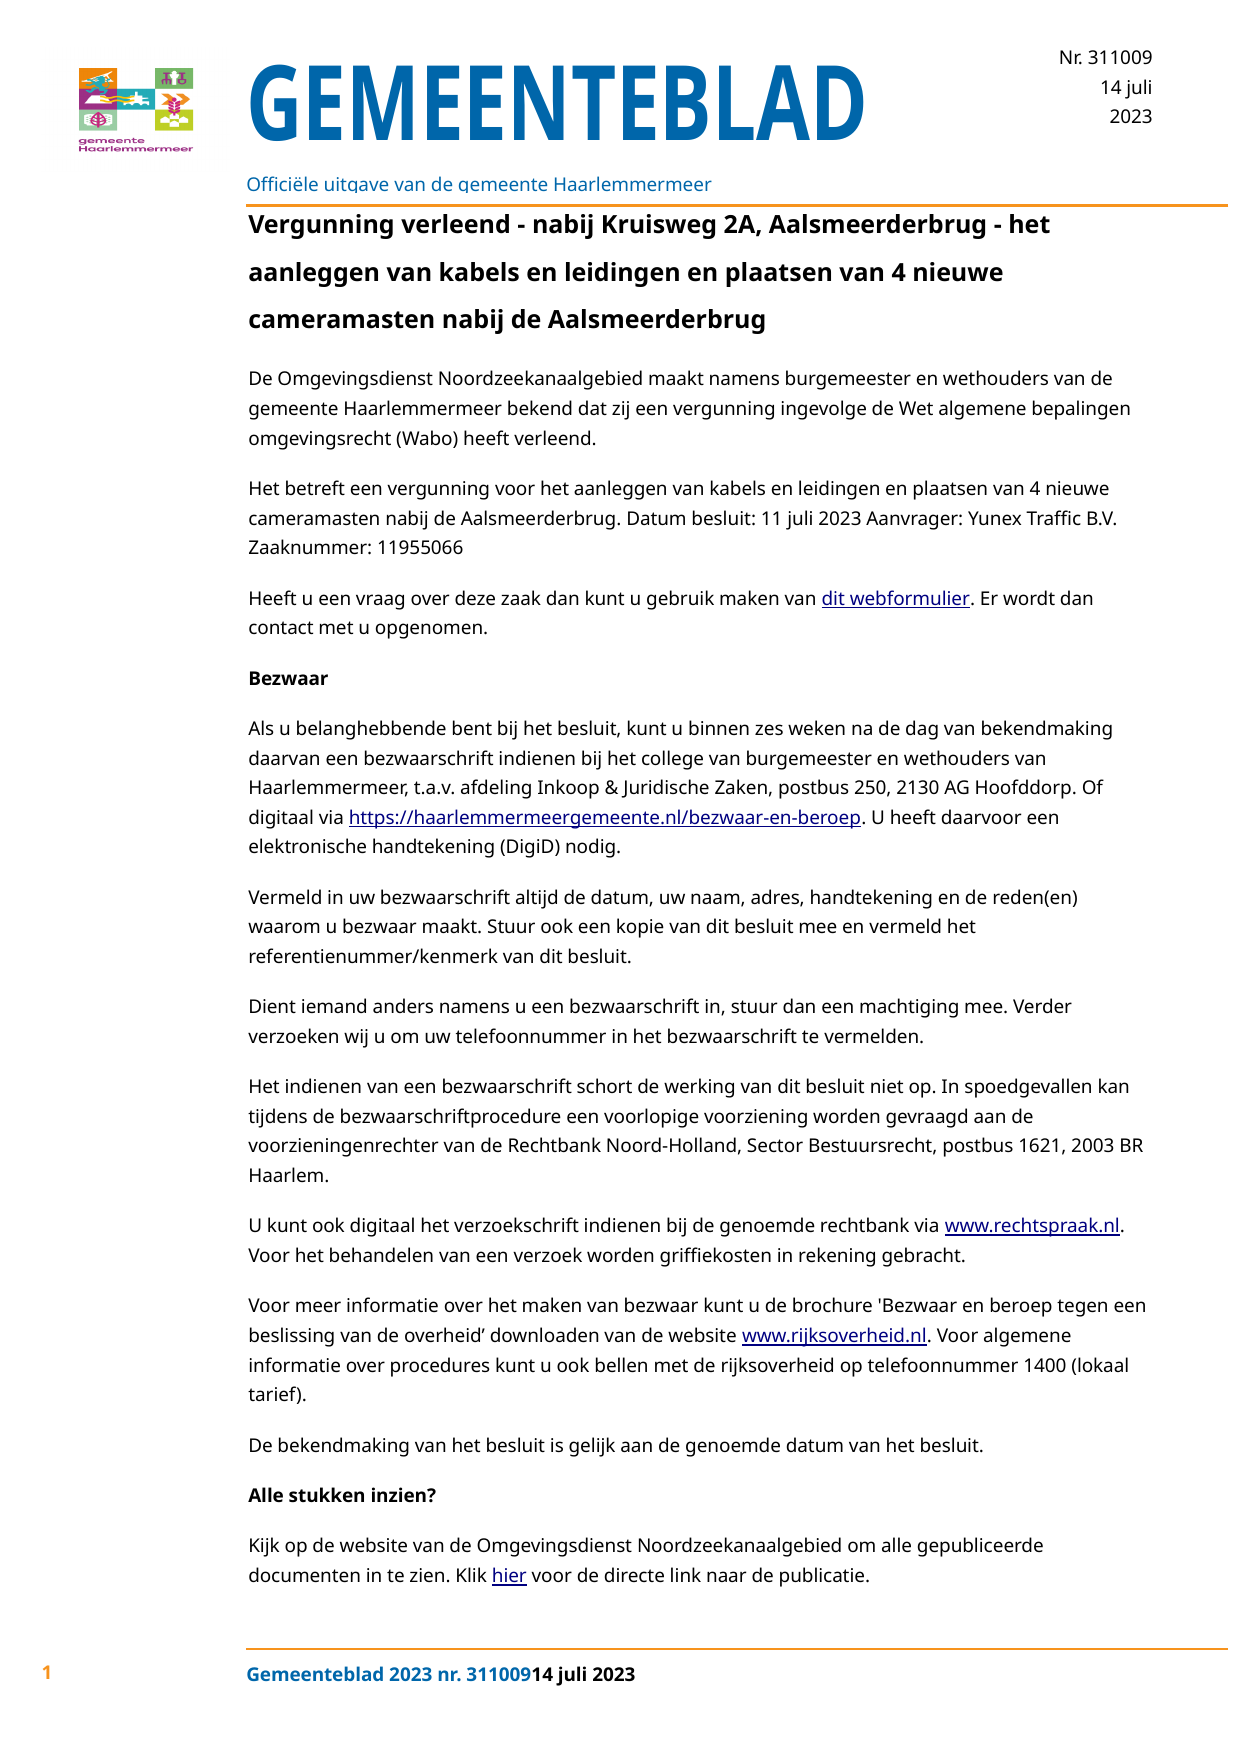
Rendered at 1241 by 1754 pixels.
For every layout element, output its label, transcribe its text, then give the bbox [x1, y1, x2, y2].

text Het indienen van een bezwaarschrift schort de werking van dit besluit niet op. In spoedgevallen kan tijdens de bezwaarschriftprocedure een voorlopige voorziening worden gevraagd aan de voorzieningenrechter van de Rechtbank Noord-Holland, Sector Bestuursrecht, postbus 1621, 2003 BR Haarlem. [248, 1073, 1152, 1188]
text De bekendmaking van het besluit is gelijk aan de genoemde datum van het besluit. [248, 1432, 1152, 1457]
text Vermeld in uw bezwaarschrift altijd de datum, uw naam, adres, handtekening en de reden(en) waarom u bezwaar maakt. Stuur ook een kopie van dit besluit mee en vermeld het referentienummer/kenmerk van dit besluit. [248, 884, 1152, 969]
text Voor meer informatie over het maken van bezwaar kunt u de brochure 'Bezwaar en beroep tegen een beslissing van de overheid’ downloaden van de website www.rijksoverheid.nl. Voor algemene informatie over procedures kunt u ook bellen met de rijksoverheid op telefoonnummer 1400 (lokaal tarief). [248, 1293, 1152, 1407]
text Bezwaar [248, 665, 1152, 690]
text Alle stukken inzien? [248, 1482, 1152, 1508]
text De Omgevingsdienst Noordzeekanaalgebied maakt namens burgemeester en wethouders van de gemeente Haarlemmermeer bekend dat zij een vergunning ingevolge de Wet algemene bepalingen omgevingsrecht (Wabo) heeft verleend. [248, 366, 1152, 450]
text U kunt ook digitaal het verzoekschrift indienen bij de genoemde rechtbank via www.rechtspraak.nl. Voor het behandelen van een verzoek worden griffiekosten in rekening gebracht. [248, 1213, 1152, 1268]
picture [41, 47, 231, 172]
text Dient iemand anders namens u een bezwaarschrift in, stuur dan een machtiging mee. Verder verzoeken wij u om uw telefoonnummer in het bezwaarschrift te vermelden. [248, 993, 1152, 1049]
text Heeft u een vraag over deze zaak dan kunt u gebruik maken van dit webformulier. Er wordt dan contact met u opgenomen. [248, 585, 1152, 640]
text Als u belanghebbende bent bij het besluit, kunt u binnen zes weken na de dag van bekendmaking daarvan een bezwaarschrift indienen bij het college van burgemeester en wethouders van Haarlemmermeer, t.a.v. afdeling Inkoop & Juridische Zaken, postbus 250, 2130 AG Hoofddorp. Of digitaal via https://haarlemmermeergemeente.nl/bezwaar-en-beroep. U heeft daarvoor een elektronische handtekening (DigiD) nodig. [248, 715, 1152, 859]
text Kijk op de website van de Omgevingsdienst Noordzeekanaalgebied om alle gepubliceerde documenten in te zien. Klik hier voor de directe link naar de publicatie. [248, 1533, 1152, 1588]
text Vergunning verleend - nabij Kruisweg 2A, Aalsmeerderbrug - het aanleggen van kabels en leidingen en plaatsen van 4 nieuwe cameramasten nabij de Aalsmeerderbrug [248, 207, 1152, 336]
text Het betreft een vergunning voor het aanleggen van kabels en leidingen en plaatsen van 4 nieuwe cameramasten nabij de Aalsmeerderbrug. Datum besluit: 11 juli 2023 Aanvrager: Yunex Traffic B.V. Zaaknummer: 11955066 [248, 475, 1152, 560]
